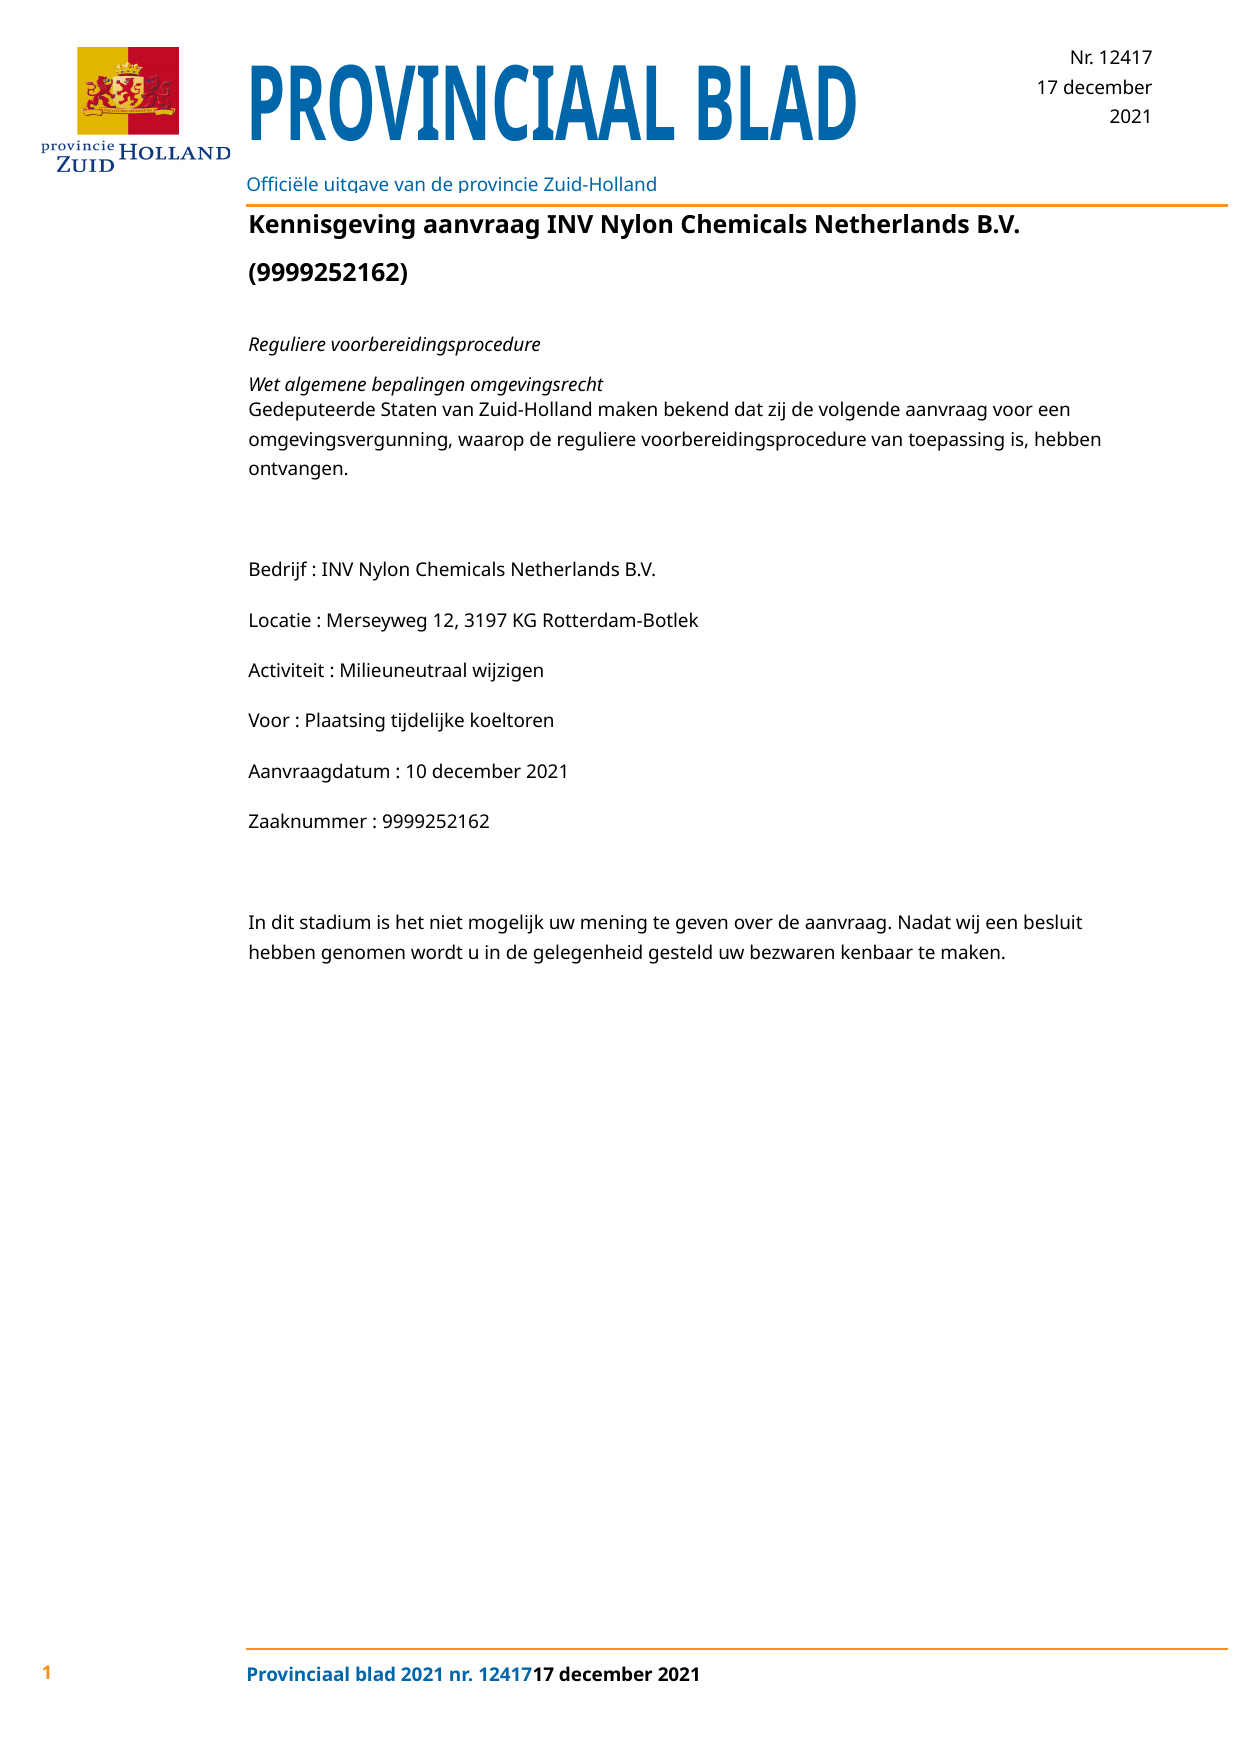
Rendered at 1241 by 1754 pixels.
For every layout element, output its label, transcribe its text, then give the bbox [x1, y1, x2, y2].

text In dit stadium is het niet mogelijk uw mening te geven over de aanvraag. Nadat wij een besluit hebben genomen wordt u in de gelegenheid gesteld uw bezwaren kenbaar te maken. [248, 909, 1152, 965]
text Voor : Plaatsing tijdelijke koeltoren [248, 708, 1152, 733]
text Kennisgeving aanvraag INV Nylon Chemicals Netherlands B.V. (9999252162) [248, 207, 1152, 288]
picture [41, 47, 231, 172]
text Bedrijf : INV Nylon Chemicals Netherlands B.V. [248, 556, 1152, 582]
text Activiteit : Milieuneutraal wijzigen [248, 657, 1152, 683]
text Locatie : Merseyweg 12, 3197 KG Rotterdam-Botlek [248, 607, 1152, 633]
text Gedeputeerde Staten van Zuid-Holland maken bekend dat zij de volgende aanvraag voor een omgevingsvergunning, waarop de reguliere voorbereidingsprocedure van toepassing is, hebben ontvangen. [248, 396, 1152, 481]
text Reguliere voorbereidingsprocedure [248, 331, 1152, 357]
text Wet algemene bepalingen omgevingsrecht [248, 371, 1152, 396]
text Zaaknummer : 9999252162 [248, 808, 1152, 834]
text Aanvraagdatum : 10 december 2021 [248, 758, 1152, 784]
